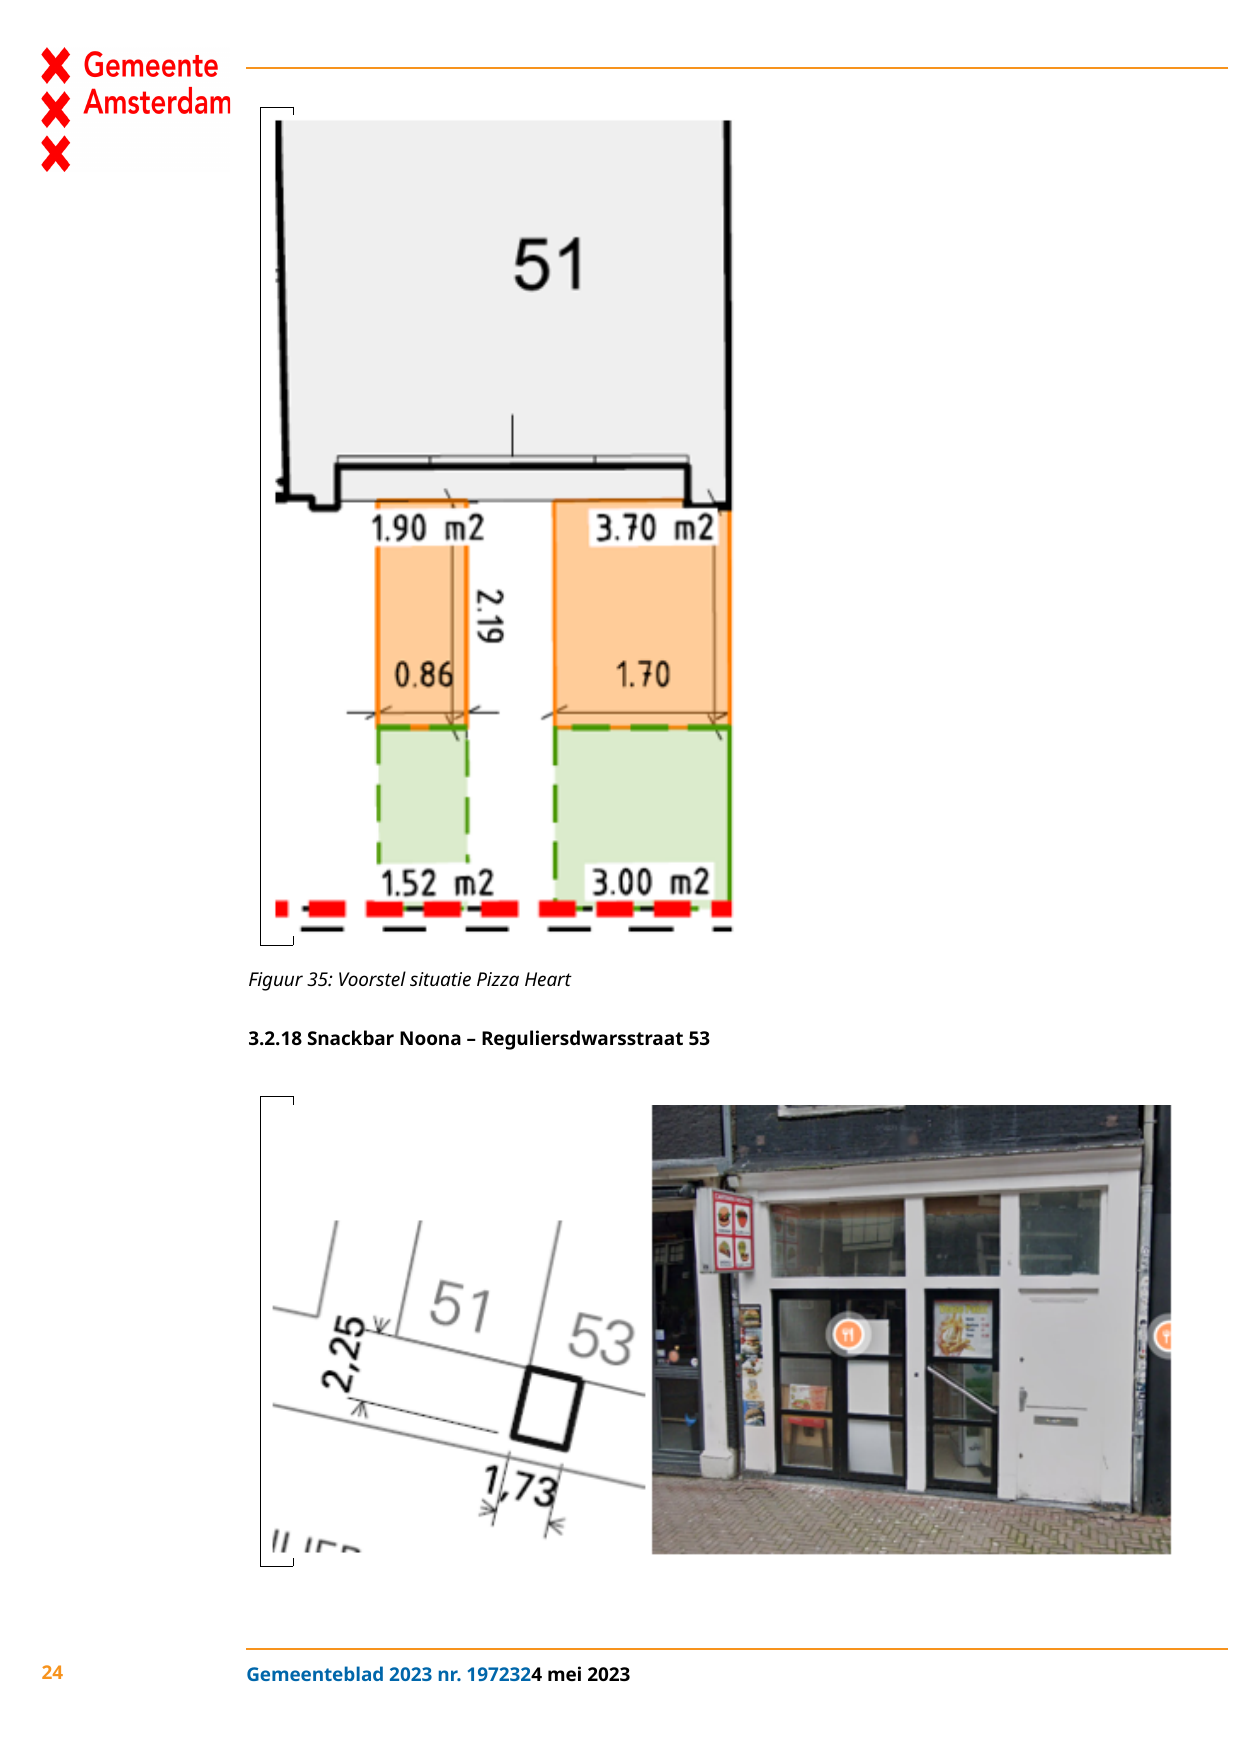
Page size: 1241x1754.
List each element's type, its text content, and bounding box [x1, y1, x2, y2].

picture [268, 115, 742, 936]
text 3.2.18 Snackbar Noona – Reguliersdwarsstraat 53 [248, 1025, 1152, 1051]
picture [41, 47, 231, 172]
text Figuur 35: Voorstel situatie Pizza Heart [248, 966, 1152, 992]
picture [268, 1105, 1173, 1558]
